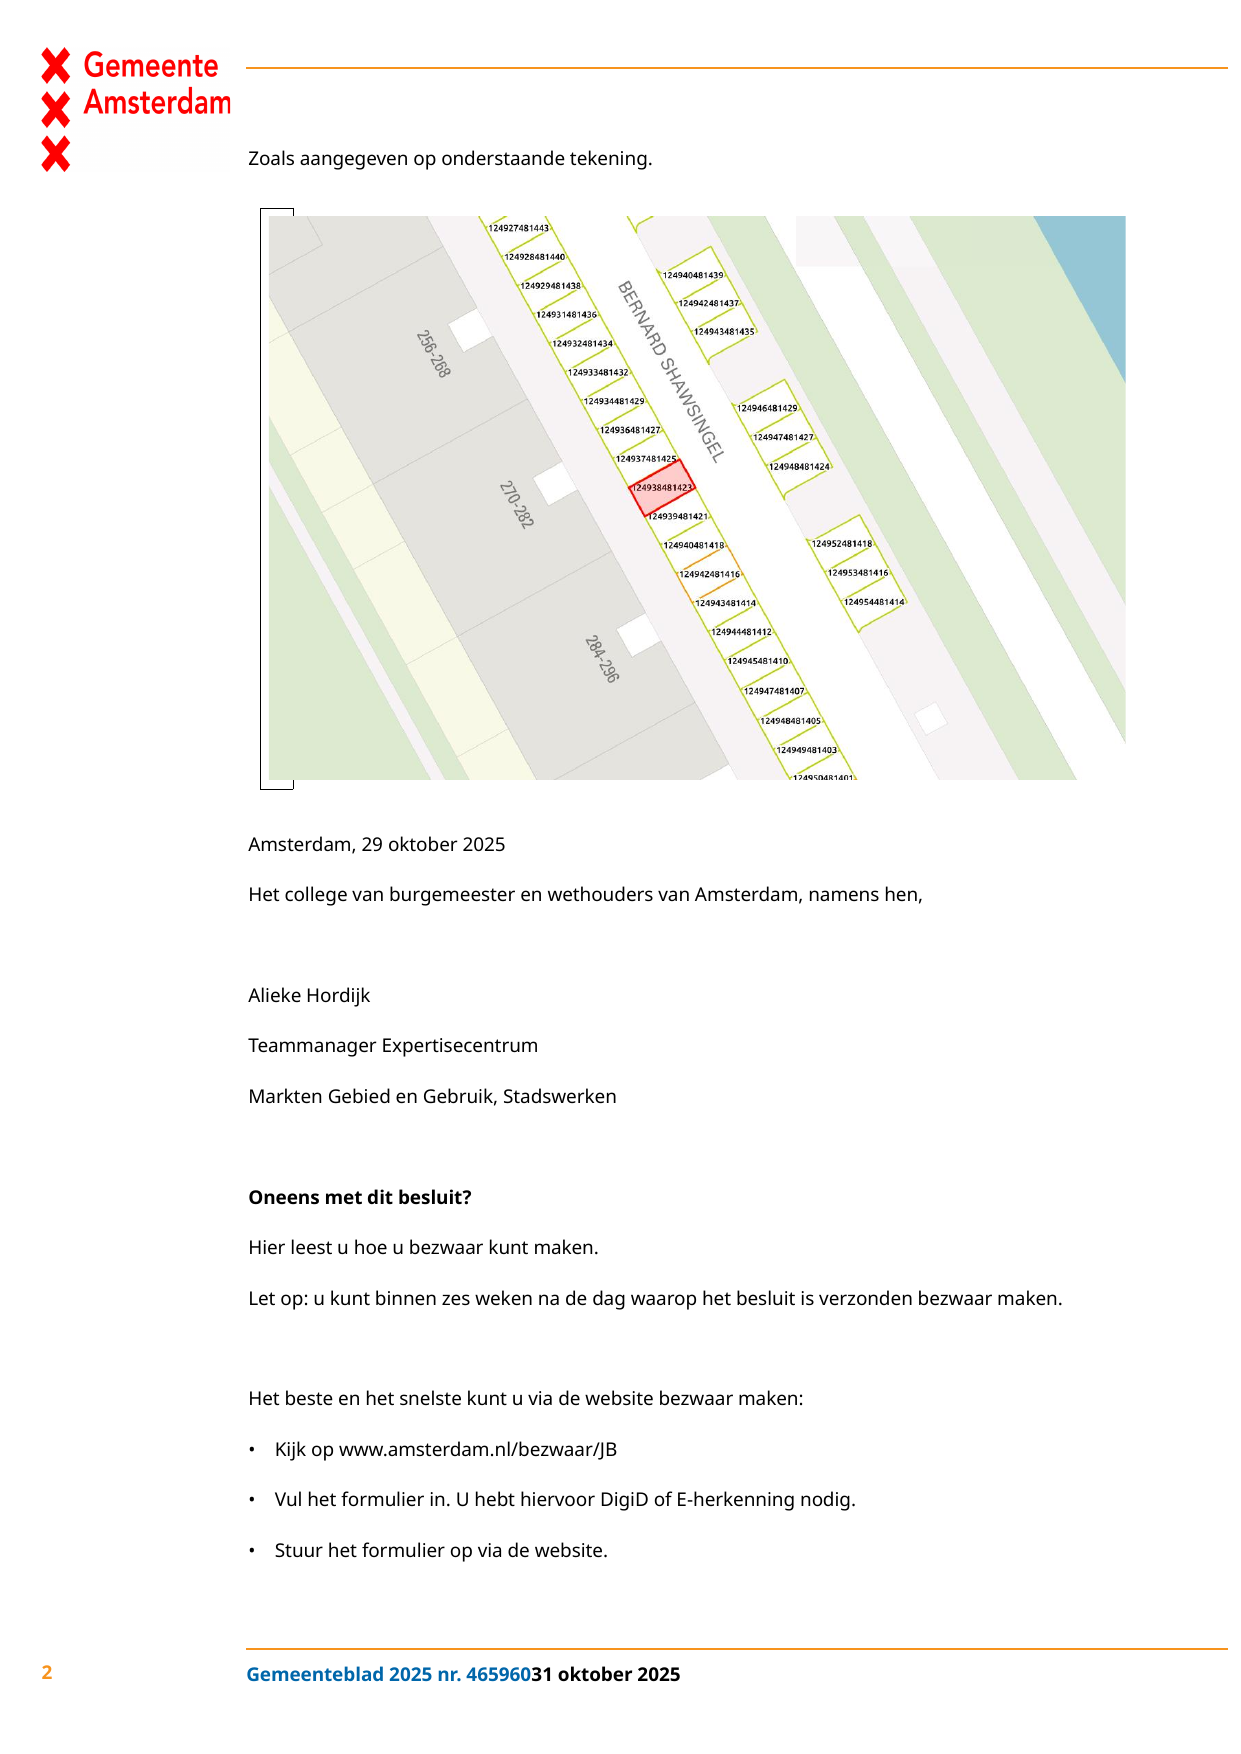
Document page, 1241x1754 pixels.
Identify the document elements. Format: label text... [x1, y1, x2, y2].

text Amsterdam, 29 oktober 2025 [248, 831, 1152, 857]
text • Kijk op www.amsterdam.nl/bezwaar/JB [248, 1436, 1152, 1462]
text • Vul het formulier in. U hebt hiervoor DigiD of E-herkenning nodig. [248, 1486, 1152, 1512]
text Teammanager Expertisecentrum [248, 1033, 1152, 1058]
text Oneens met dit besluit? [248, 1184, 1152, 1210]
text Alieke Hordijk [248, 982, 1152, 1008]
text Let op: u kunt binnen zes weken na de dag waarop het besluit is verzonden bezwaar maken. [248, 1285, 1152, 1311]
picture [268, 216, 1126, 780]
text Zoals aangegeven op onderstaande tekening. [248, 145, 1152, 171]
picture [41, 47, 231, 172]
text Het college van burgemeester en wethouders van Amsterdam, namens hen, [248, 881, 1152, 907]
text Markten Gebied en Gebruik, Stadswerken [248, 1083, 1152, 1109]
text Hier leest u hoe u bezwaar kunt maken. [248, 1234, 1152, 1260]
text Het beste en het snelste kunt u via de website bezwaar maken: [248, 1386, 1152, 1411]
text • Stuur het formulier op via de website. [248, 1537, 1152, 1563]
